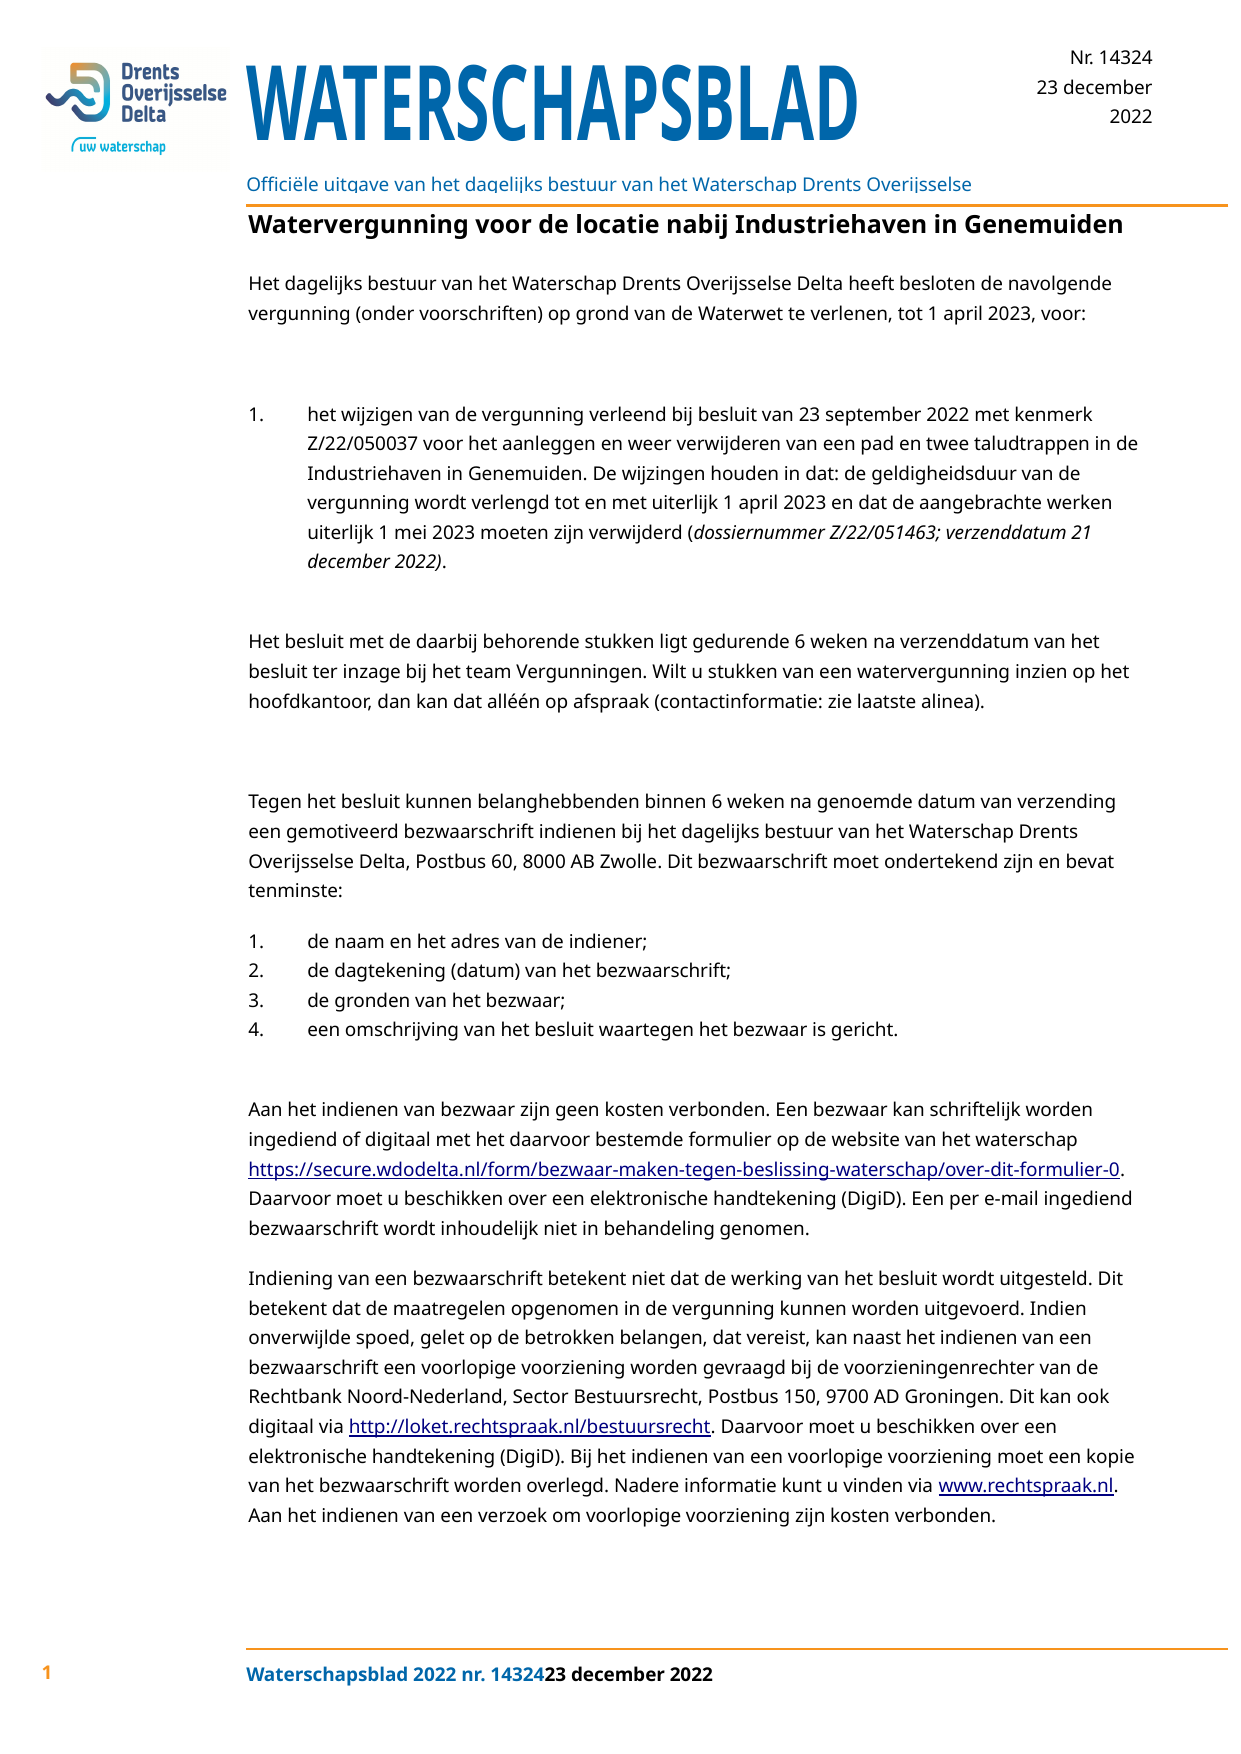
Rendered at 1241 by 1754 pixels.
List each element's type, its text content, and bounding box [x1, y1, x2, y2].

text Tegen het besluit kunnen belanghebbenden binnen 6 weken na genoemde datum van verzending een gemotiveerd bezwaarschrift indienen bij het dagelijks bestuur van het Waterschap Drents Overijsselse Delta, Postbus 60, 8000 AB Zwolle. Dit bezwaarschrift moet ondertekend zijn en bevat tenminste: [248, 789, 1152, 903]
list de naam en het adres van de indiener; [248, 928, 1152, 953]
text Het dagelijks bestuur van het Waterschap Drents Overijsselse Delta heeft besloten de navolgende vergunning (onder voorschriften) op grond van de Waterwet te verlenen, tot 1 april 2023, voor: [248, 270, 1152, 326]
text Indiening van een bezwaarschrift betekent niet dat de werking van het besluit wordt uitgesteld. Dit betekent dat de maatregelen opgenomen in de vergunning kunnen worden uitgevoerd. Indien onverwijlde spoed, gelet op de betrokken belangen, dat vereist, kan naast het indienen van een bezwaarschrift een voorlopige voorziening worden gevraagd bij de voorzieningenrechter van de Rechtbank Noord-Nederland, Sector Bestuursrecht, Postbus 150, 9700 AD Groningen. Dit kan ook digitaal via http://loket.rechtspraak.nl/bestuursrecht. Daarvoor moet u beschikken over een elektronische handtekening (DigiD). Bij het indienen van een voorlopige voorziening moet een kopie van het bezwaarschrift worden overlegd. Nadere informatie kunt u vinden via www.rechtspraak.nl. Aan het indienen van een verzoek om voorlopige voorziening zijn kosten verbonden. [248, 1265, 1152, 1528]
text Het besluit met de daarbij behorende stukken ligt gedurende 6 weken na verzenddatum van het besluit ter inzage bij het team Vergunningen. Wilt u stukken van een watervergunning inzien op het hoofdkantoor, dan kan dat alléén op afspraak (contactinformatie: zie laatste alinea). [248, 629, 1152, 713]
text Aan het indienen van bezwaar zijn geen kosten verbonden. Een bezwaar kan schriftelijk worden ingediend of digitaal met het daarvoor bestemde formulier op de website van het waterschap https://secure.wdodelta.nl/form/bezwaar-maken-tegen-beslissing-waterschap/over-dit-formulier-0. Daarvoor moet u beschikken over een elektronische handtekening (DigiD). Een per e-mail ingediend bezwaarschrift wordt inhoudelijk niet in behandeling genomen. [248, 1097, 1152, 1241]
list een omschrijving van het besluit waartegen het bezwaar is gericht. [248, 1017, 1152, 1042]
list de gronden van het bezwaar; [248, 987, 1152, 1013]
list het wijzigen van de vergunning verleend bij besluit van 23 september 2022 met kenmerk Z/22/050037 voor het aanleggen en weer verwijderen van een pad en twee taludtrappen in de Industriehaven in Genemuiden. De wijzingen houden in dat: de geldigheidsduur van de vergunning wordt verlengd tot en met uiterlijk 1 april 2023 en dat de aangebrachte werken uiterlijk 1 mei 2023 moeten zijn verwijderd (dossiernummer Z/22/051463; verzenddatum 21 december 2022). [248, 401, 1152, 574]
picture [41, 47, 231, 172]
text Watervergunning voor de locatie nabij Industriehaven in Genemuiden [248, 207, 1152, 241]
list de dagtekening (datum) van het bezwaarschrift; [248, 957, 1152, 983]
